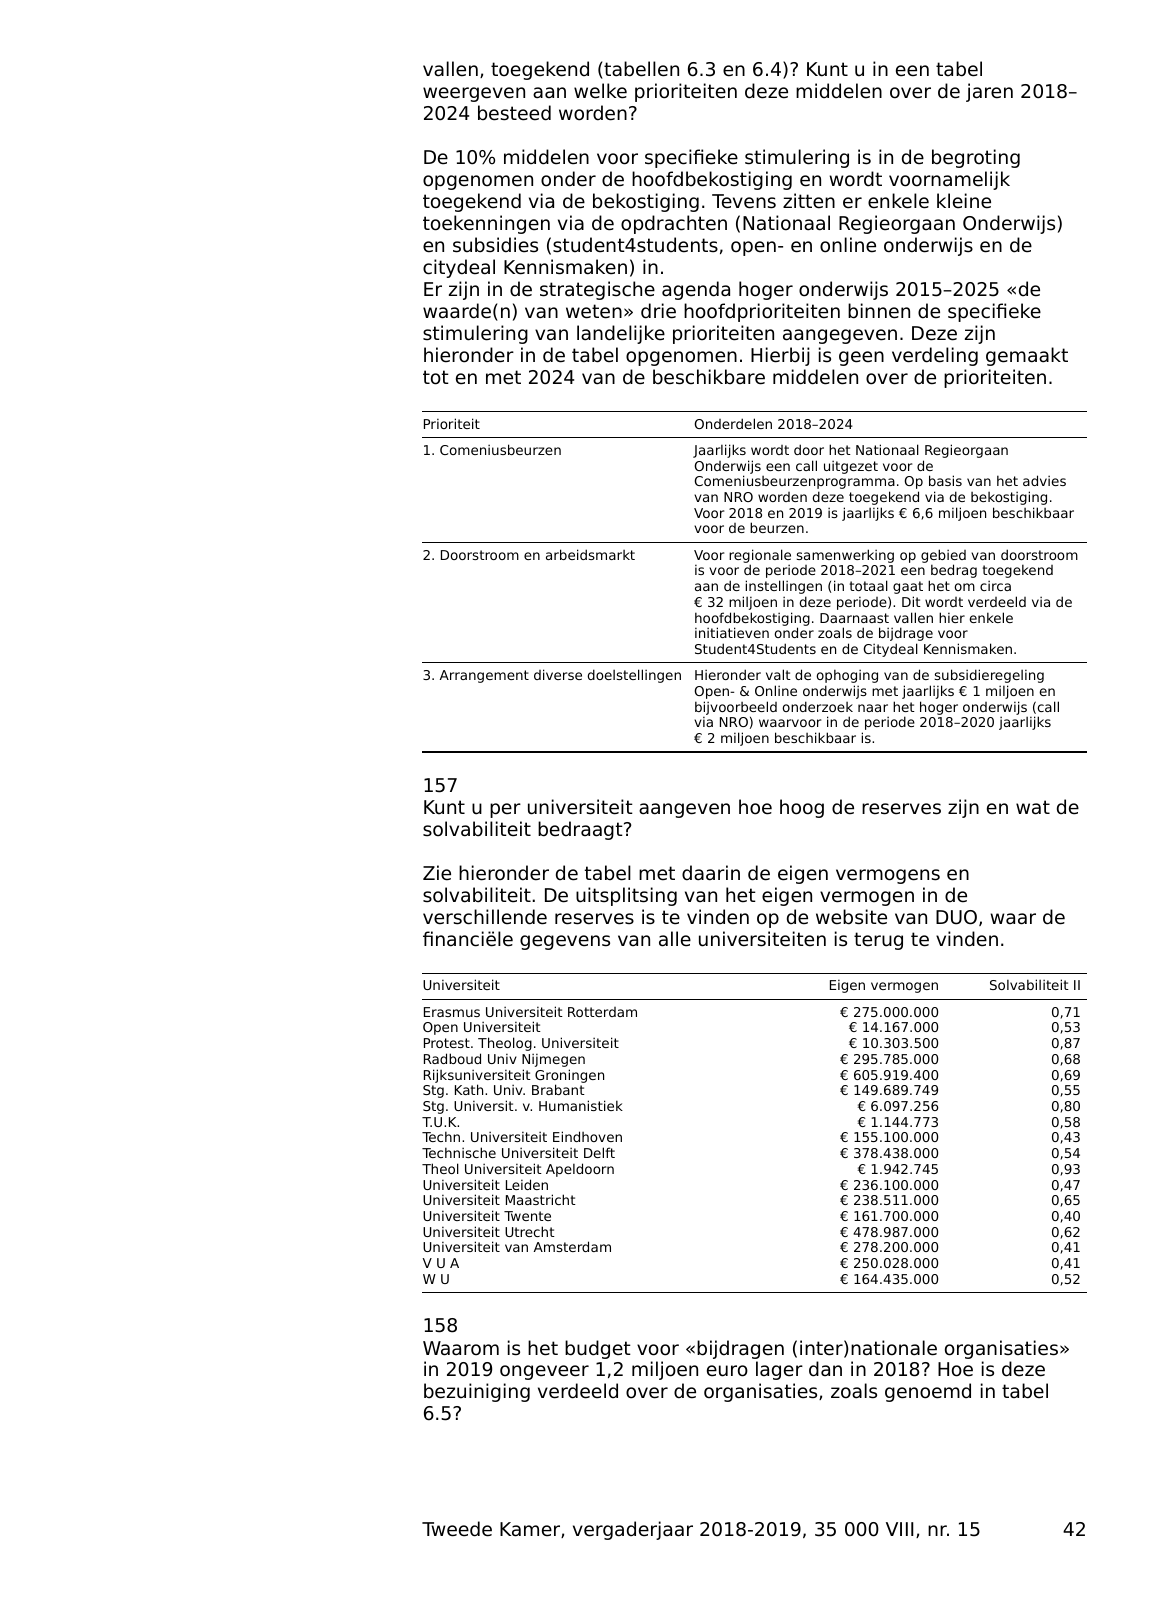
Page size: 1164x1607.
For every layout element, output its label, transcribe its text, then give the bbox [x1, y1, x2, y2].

table_cell Technische Universiteit Delft [422, 1146, 797, 1162]
table_cell Jaarlijks wordt door het Nationaal Regieorgaan Onderwijs een call uitgezet voor de Comeniusbeurzenprogramma. Op basis van het advies van NRO worden deze toegekend via de bekostiging. Voor 2018 en 2019 is jaarlijks € 6,6 miljoen beschikbaar voor de beurzen. [688, 438, 1087, 542]
table_cell 0,80 [945, 1099, 1087, 1114]
table_cell 0,62 [945, 1225, 1087, 1240]
text De 10% middelen voor specifieke stimulering is in de begroting opgenomen onder de hoofdbekostiging en wordt voornamelijk toegekend via de bekostiging. Tevens zitten er enkele kleine toekenningen via de opdrachten (Nationaal Regieorgaan Onderwijs) en subsidies (student4students, open- en online onderwijs en de citydeal Kennismaken) in. [422, 147, 1087, 279]
text 157 [422, 774, 1087, 797]
table_cell Universiteit Twente [422, 1209, 797, 1224]
table_cell 3. Arrangement diverse doelstellingen [422, 663, 688, 751]
table_cell € 278.200.000 [797, 1240, 945, 1256]
table_cell € 605.919.400 [797, 1067, 945, 1083]
text Er zijn in de strategische agenda hoger onderwijs 2015–2025 «de waarde(n) van weten» drie hoofdprioriteiten binnen de specifieke stimulering van landelijke prioriteiten aangegeven. Deze zijn hieronder in de tabel opgenomen. Hierbij is geen verdeling gemaakt tot en met 2024 van de beschikbare middelen over de prioriteiten. [422, 279, 1087, 389]
table_cell 0,54 [945, 1146, 1087, 1162]
text 158 [422, 1315, 1087, 1337]
table_cell 1. Comeniusbeurzen [422, 438, 688, 542]
table_cell 0,41 [945, 1256, 1087, 1272]
table_header Solvabiliteit II [945, 974, 1087, 999]
table_cell Techn. Universiteit Eindhoven [422, 1130, 797, 1146]
table_cell 0,40 [945, 1209, 1087, 1224]
table_cell Hieronder valt de ophoging van de subsidieregeling Open- & Online onderwijs met jaarlijks € 1 miljoen en bijvoorbeeld onderzoek naar het hoger onderwijs (call via NRO) waarvoor in de periode 2018–2020 jaarlijks € 2 miljoen beschikbaar is. [688, 663, 1087, 751]
table_cell € 275.000.000 [797, 1000, 945, 1020]
table_cell € 161.700.000 [797, 1209, 945, 1224]
table_cell 0,69 [945, 1067, 1087, 1083]
table_cell Stg. Kath. Univ. Brabant [422, 1083, 797, 1099]
text Zie hieronder de tabel met daarin de eigen vermogens en solvabiliteit. De uitsplitsing van het eigen vermogen in de verschillende reserves is te vinden op de website van DUO, waar de financiële gegevens van alle universiteiten is terug te vinden. [422, 863, 1087, 951]
table_cell 0,71 [945, 1000, 1087, 1020]
table_cell Rijksuniversiteit Groningen [422, 1067, 797, 1083]
table_cell 2. Doorstroom en arbeidsmarkt [422, 543, 688, 662]
table_cell 0,47 [945, 1178, 1087, 1193]
table_cell 0,52 [945, 1272, 1087, 1292]
table_cell Radboud Univ Nijmegen [422, 1052, 797, 1067]
table_header Eigen vermogen [797, 974, 945, 999]
table_cell Protest. Theolog. Universiteit [422, 1036, 797, 1052]
table_cell € 250.028.000 [797, 1256, 945, 1272]
text vallen, toegekend (tabellen 6.3 en 6.4)? Kunt u in een tabel weergeven aan welke prioriteiten deze middelen over de jaren 2018–2024 besteed worden? [422, 59, 1087, 125]
table_cell € 164.435.000 [797, 1272, 945, 1292]
table_cell € 295.785.000 [797, 1052, 945, 1067]
table_cell Universiteit Utrecht [422, 1225, 797, 1240]
text Kunt u per universiteit aangeven hoe hoog de reserves zijn en wat de solvabiliteit bedraagt? [422, 797, 1087, 841]
table_cell 0,87 [945, 1036, 1087, 1052]
table_cell € 10.303.500 [797, 1036, 945, 1052]
table_cell 0,58 [945, 1115, 1087, 1130]
table_cell € 1.942.745 [797, 1162, 945, 1177]
table_header Onderdelen 2018–2024 [688, 412, 1087, 437]
table_header Universiteit [422, 974, 797, 999]
table_cell Voor regionale samenwerking op gebied van doorstroom is voor de periode 2018–2021 een bedrag toegekend aan de instellingen (in totaal gaat het om circa € 32 miljoen in deze periode). Dit wordt verdeeld via de hoofdbekostiging. Daarnaast vallen hier enkele initiatieven onder zoals de bijdrage voor Student4Students en de Citydeal Kennismaken. [688, 543, 1087, 662]
table_cell € 378.438.000 [797, 1146, 945, 1162]
table_cell 0,53 [945, 1020, 1087, 1036]
table_cell 0,93 [945, 1162, 1087, 1177]
table_cell Theol Universiteit Apeldoorn [422, 1162, 797, 1177]
table_cell 0,68 [945, 1052, 1087, 1067]
table_cell 0,65 [945, 1193, 1087, 1209]
table_cell € 236.100.000 [797, 1178, 945, 1193]
text Waarom is het budget voor «bijdragen (inter)nationale organisaties» in 2019 ongeveer 1,2 miljoen euro lager dan in 2018? Hoe is deze bezuiniging verdeeld over de organisaties, zoals genoemd in tabel 6.5? [422, 1337, 1087, 1425]
table_cell V U A [422, 1256, 797, 1272]
table_cell € 478.987.000 [797, 1225, 945, 1240]
table_cell Universiteit Maastricht [422, 1193, 797, 1209]
table_cell € 1.144.773 [797, 1115, 945, 1130]
table_cell Stg. Universit. v. Humanistiek [422, 1099, 797, 1114]
table_cell Open Universiteit [422, 1020, 797, 1036]
table_cell 0,43 [945, 1130, 1087, 1146]
table_cell 0,41 [945, 1240, 1087, 1256]
table_cell € 155.100.000 [797, 1130, 945, 1146]
table_cell Erasmus Universiteit Rotterdam [422, 1000, 797, 1020]
table_cell € 149.689.749 [797, 1083, 945, 1099]
table_cell W U [422, 1272, 797, 1292]
table_cell € 238.511.000 [797, 1193, 945, 1209]
table_cell 0,55 [945, 1083, 1087, 1099]
table_cell Universiteit Leiden [422, 1178, 797, 1193]
table_cell € 6.097.256 [797, 1099, 945, 1114]
table_cell Universiteit van Amsterdam [422, 1240, 797, 1256]
table_cell T.U.K. [422, 1115, 797, 1130]
table_header Prioriteit [422, 412, 688, 437]
table_cell € 14.167.000 [797, 1020, 945, 1036]
